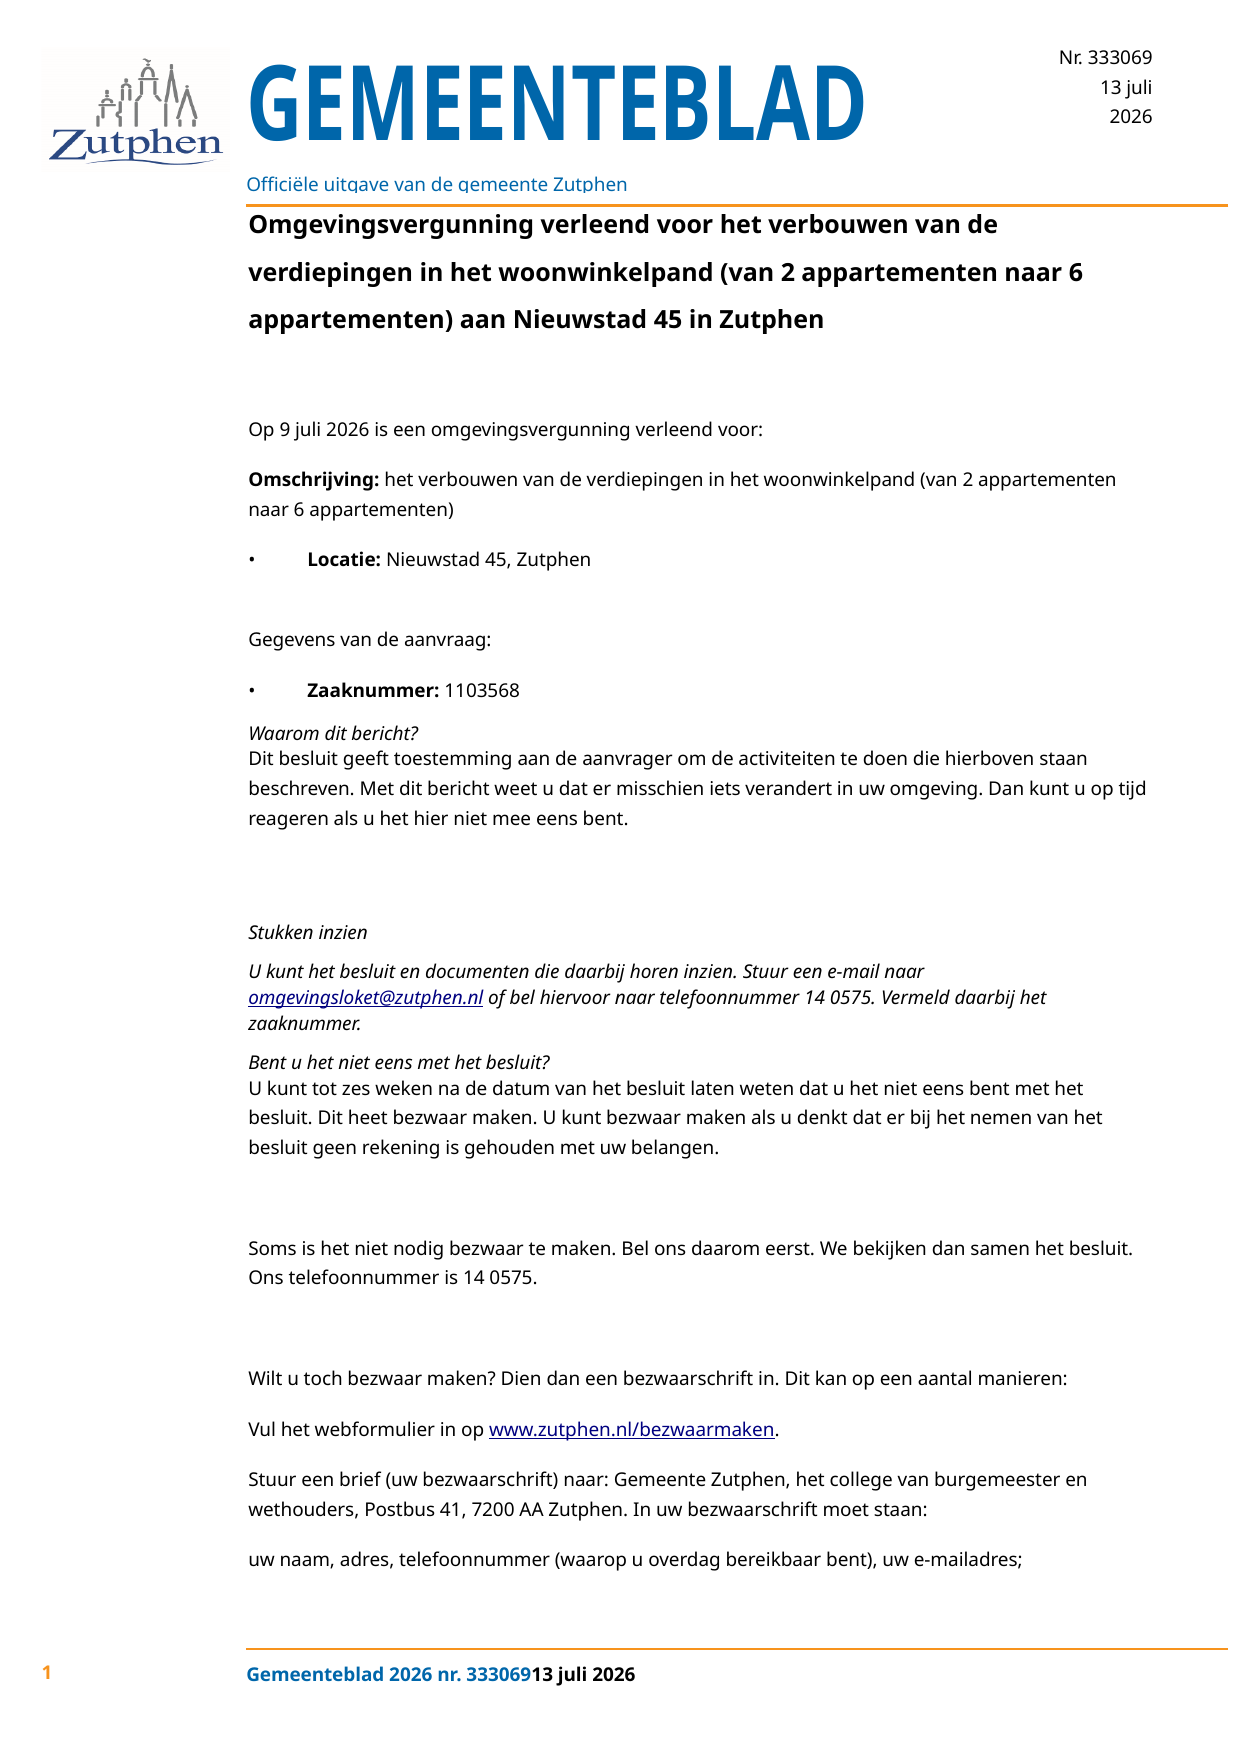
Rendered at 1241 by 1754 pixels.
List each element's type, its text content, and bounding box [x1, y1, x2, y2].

text Omgevingsvergunning verleend voor het verbouwen van de verdiepingen in het woonwinkelpand (van 2 appartementen naar 6 appartementen) aan Nieuwstad 45 in Zutphen [248, 207, 1152, 336]
list Zaaknummer: 1103568 [248, 677, 1152, 702]
list Locatie: Nieuwstad 45, Zutphen [248, 546, 1152, 572]
text Bent u het niet eens met het besluit? [248, 1049, 1152, 1075]
text Stuur een brief (uw bezwaarschrift) naar: Gemeente Zutphen, het college van burgemeester en wethouders, Postbus 41, 7200 AA Zutphen. In uw bezwaarschrift moet staan: [248, 1466, 1152, 1521]
text U kunt het besluit en documenten die daarbij horen inzien. Stuur een e-mail naar omgevingsloket@zutphen.nl of bel hiervoor naar telefoonnummer 14 0575. Vermeld daarbij het zaaknummer. [248, 958, 1152, 1036]
text Vul het webformulier in op www.zutphen.nl/bezwaarmaken. [248, 1416, 1152, 1441]
text Stukken inzien [248, 919, 1152, 945]
text Dit besluit geeft toestemming aan de aanvrager om de activiteiten te doen die hierboven staan beschreven. Met dit bericht weet u dat er misschien iets verandert in uw omgeving. Dan kunt u op tijd reageren als u het hier niet mee eens bent. [248, 746, 1152, 831]
text U kunt tot zes weken na de datum van het besluit laten weten dat u het niet eens bent met het besluit. Dit heet bezwaar maken. U kunt bezwaar maken als u denkt dat er bij het nemen van het besluit geen rekening is gehouden met uw belangen. [248, 1075, 1152, 1160]
text Waarom dit bericht? [248, 720, 1152, 746]
picture [41, 47, 231, 172]
text Omschrijving: het verbouwen van de verdiepingen in het woonwinkelpand (van 2 appartementen naar 6 appartementen) [248, 466, 1152, 522]
text Soms is het niet nodig bezwaar te maken. Bel ons daarom eerst. We bekijken dan samen het besluit. Ons telefoonnummer is 14 0575. [248, 1235, 1152, 1290]
text Wilt u toch bezwaar maken? Dien dan een bezwaarschrift in. Dit kan op een aantal manieren: [248, 1365, 1152, 1391]
text Op 9 juli 2026 is een omgevingsvergunning verleend voor: [248, 416, 1152, 442]
text uw naam, adres, telefoonnummer (waarop u overdag bereikbaar bent), uw e-mailadres; [248, 1546, 1152, 1572]
text Gegevens van de aanvraag: [248, 626, 1152, 652]
